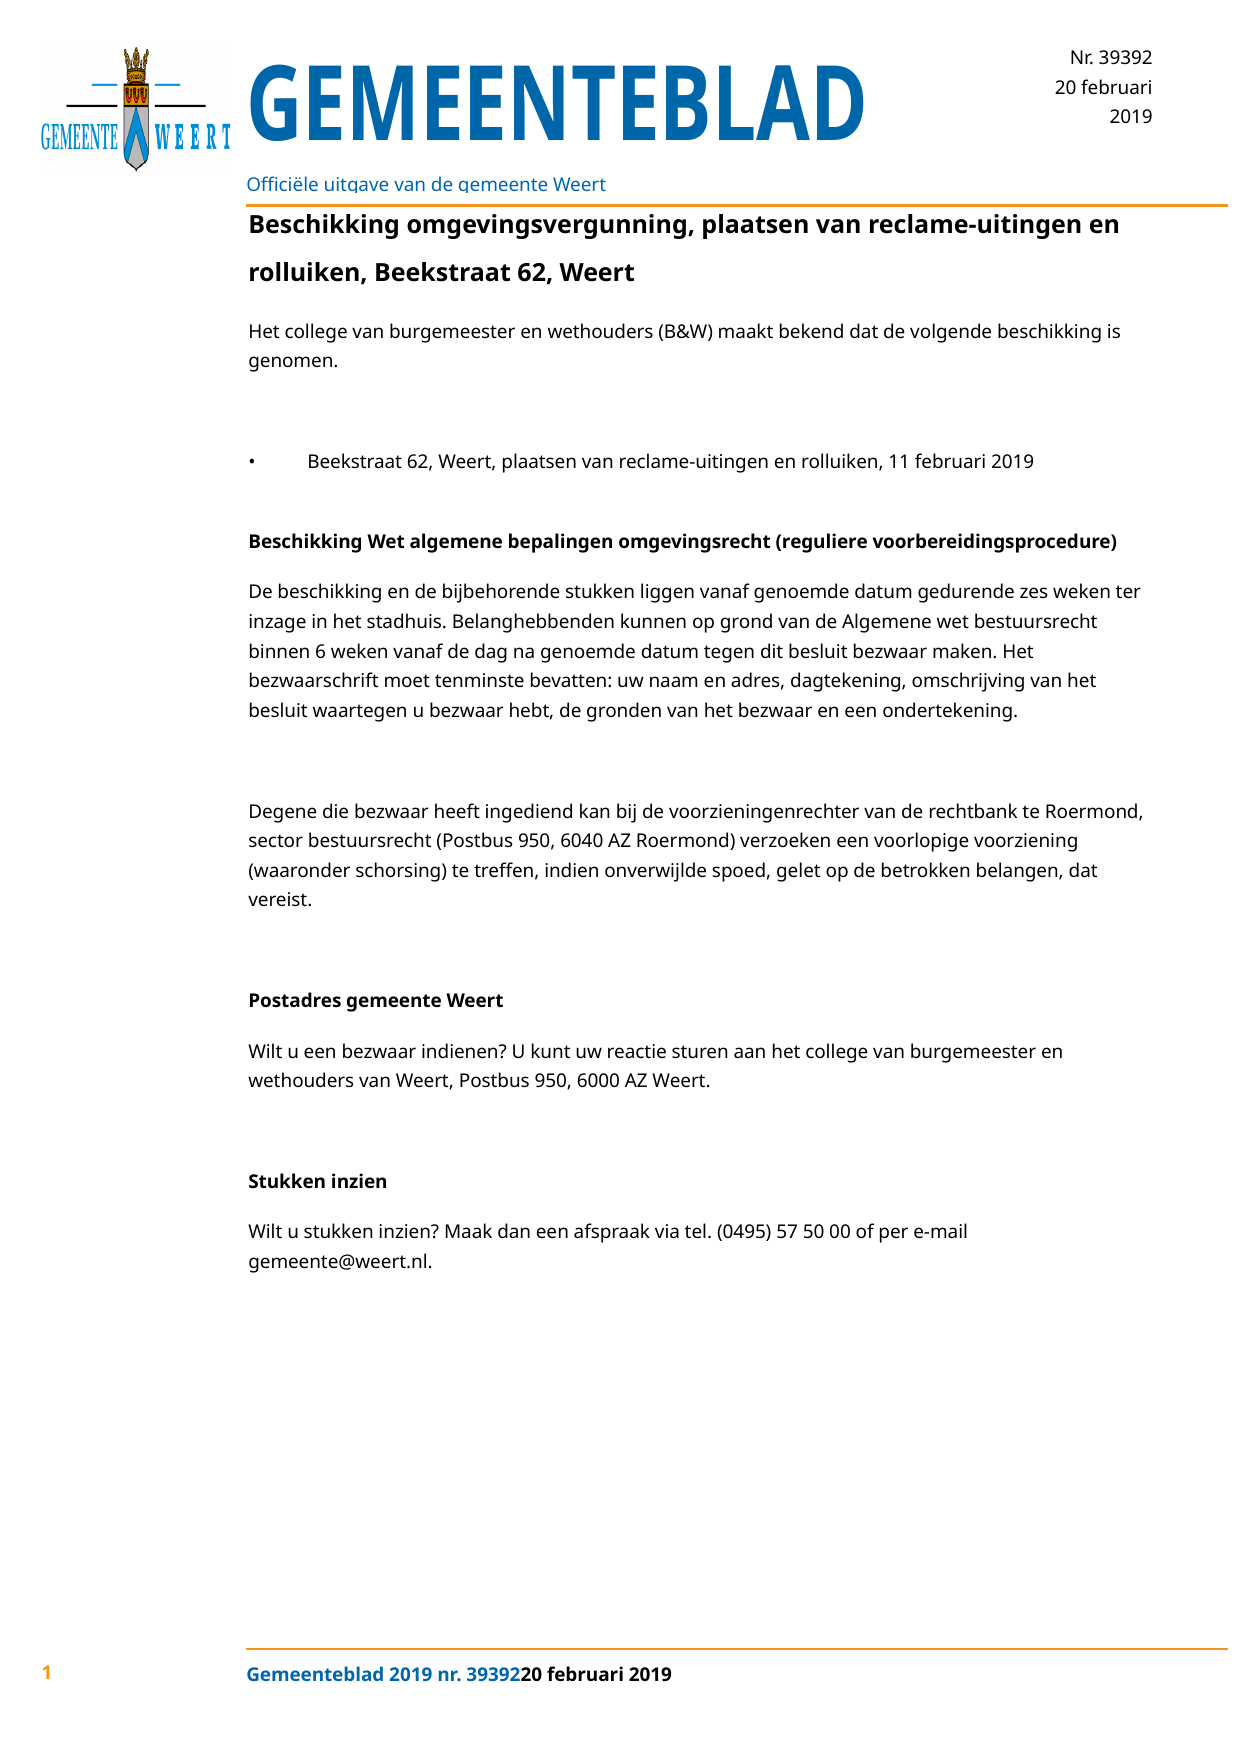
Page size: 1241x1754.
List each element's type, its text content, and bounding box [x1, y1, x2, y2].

text Beschikking omgevingsvergunning, plaatsen van reclame-uitingen en rolluiken, Beekstraat 62, Weert [248, 207, 1152, 288]
list Beekstraat 62, Weert, plaatsen van reclame-uitingen en rolluiken, 11 februari 2019 [248, 448, 1152, 474]
text De beschikking en de bijbehorende stukken liggen vanaf genoemde datum gedurende zes weken ter inzage in het stadhuis. Belanghebbenden kunnen op grond van de Algemene wet bestuursrecht binnen 6 weken vanaf de dag na genoemde datum tegen dit besluit bezwaar maken. Het bezwaarschrift moet tenminste bevatten: uw naam en adres, dagtekening, omschrijving van het besluit waartegen u bezwaar hebt, de gronden van het bezwaar en een ondertekening. [248, 579, 1152, 723]
text Degene die bezwaar heeft ingediend kan bij de voorzieningenrechter van de rechtbank te Roermond, sector bestuursrecht (Postbus 950, 6040 AZ Roermond) verzoeken een voorlopige voorziening (waaronder schorsing) te treffen, indien onverwijlde spoed, gelet op de betrokken belangen, dat vereist. [248, 798, 1152, 912]
text Het college van burgemeester en wethouders (B&W) maakt bekend dat de volgende beschikking is genomen. [248, 318, 1152, 373]
text Wilt u een bezwaar indienen? U kunt uw reactie sturen aan het college van burgemeester en wethouders van Weert, Postbus 950, 6000 AZ Weert. [248, 1038, 1152, 1093]
text Stukken inzien [248, 1168, 1152, 1194]
text Postadres gemeente Weert [248, 987, 1152, 1013]
picture [41, 47, 231, 172]
text Wilt u stukken inzien? Maak dan een afspraak via tel. (0495) 57 50 00 of per e-mail gemeente@weert.nl. [248, 1219, 1152, 1274]
text Beschikking Wet algemene bepalingen omgevingsrecht (reguliere voorbereidingsprocedure) [248, 528, 1152, 554]
